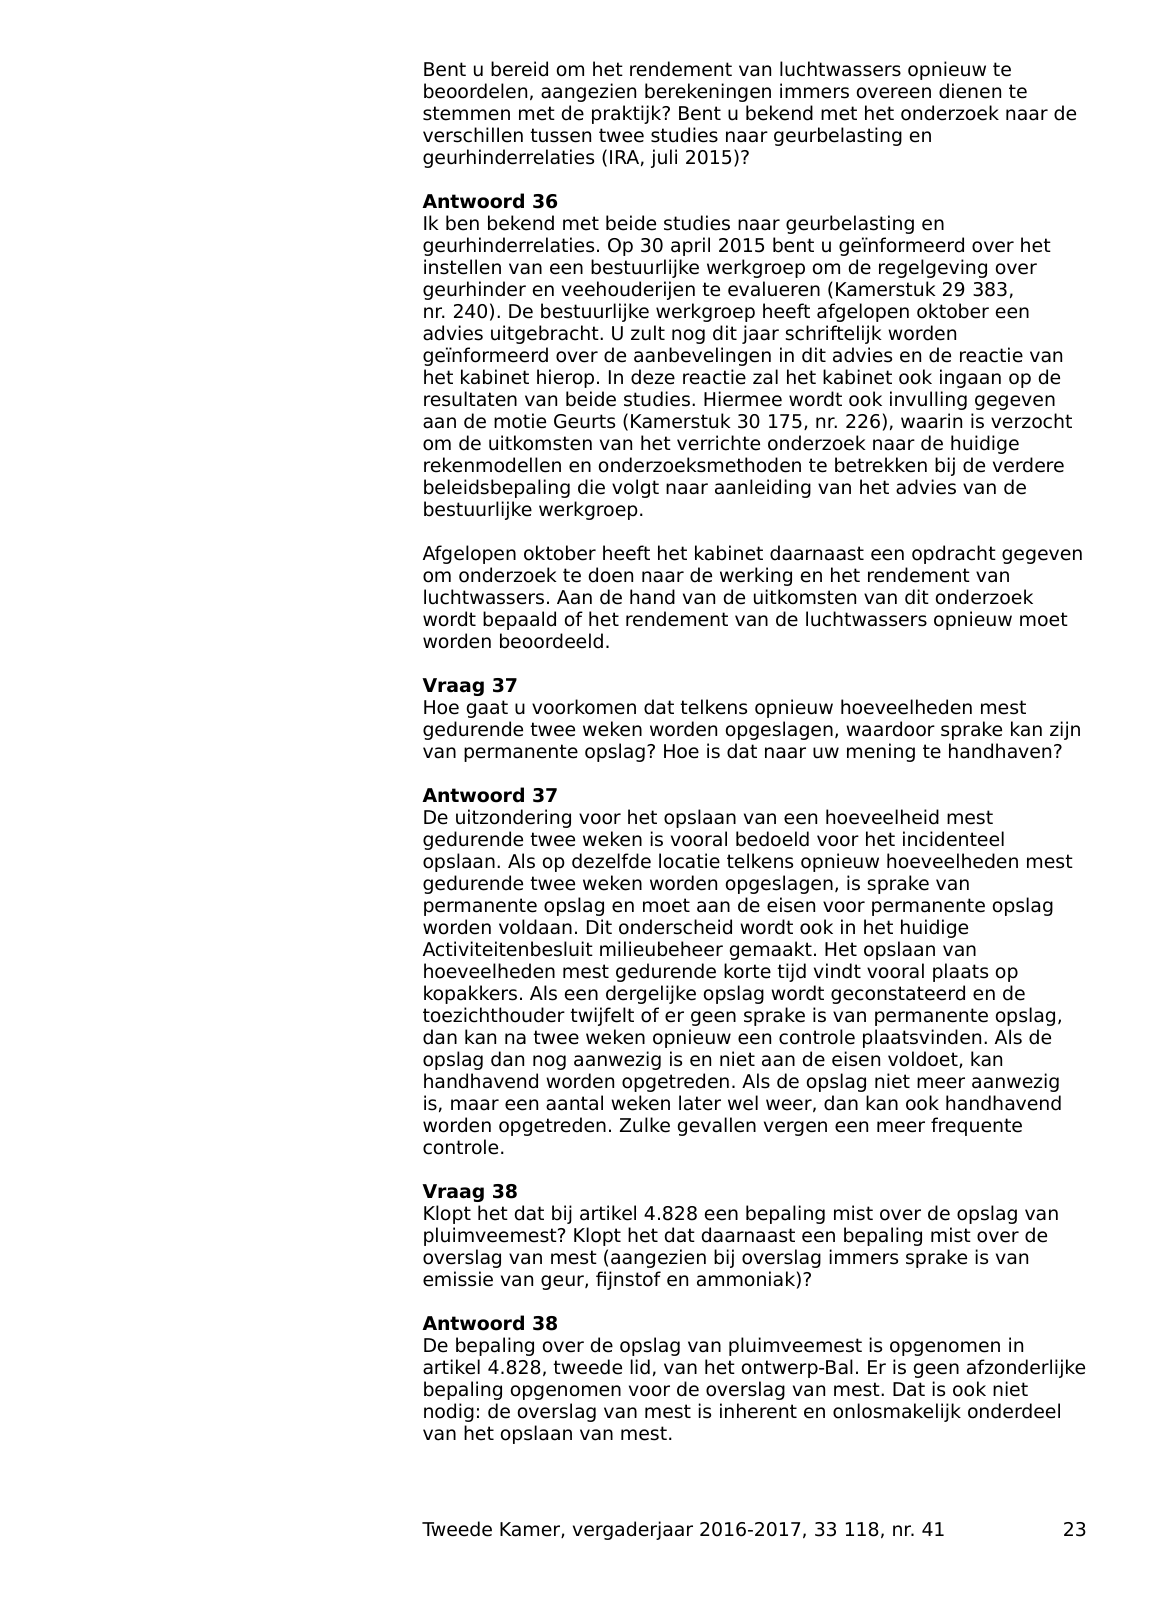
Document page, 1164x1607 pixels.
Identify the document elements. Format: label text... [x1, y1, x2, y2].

text Vraag 37 [422, 675, 1087, 697]
text Hoe gaat u voorkomen dat telkens opnieuw hoeveelheden mest gedurende twee weken worden opgeslagen, waardoor sprake kan zijn van permanente opslag? Hoe is dat naar uw mening te handhaven? [422, 697, 1087, 763]
text Antwoord 38 [422, 1313, 1087, 1335]
text De bepaling over de opslag van pluimveemest is opgenomen in artikel 4.828, tweede lid, van het ontwerp-Bal. Er is geen afzonderlijke bepaling opgenomen voor de overslag van mest. Dat is ook niet nodig: de overslag van mest is inherent en onlosmakelijk onderdeel van het opslaan van mest. [422, 1335, 1087, 1445]
text Ik ben bekend met beide studies naar geurbelasting en geurhinderrelaties. Op 30 april 2015 bent u geïnformeerd over het instellen van een bestuurlijke werkgroep om de regelgeving over geurhinder en veehouderijen te evalueren (Kamerstuk 29 383, nr. 240). De bestuurlijke werkgroep heeft afgelopen oktober een advies uitgebracht. U zult nog dit jaar schriftelijk worden geïnformeerd over de aanbevelingen in dit advies en de reactie van het kabinet hierop. In deze reactie zal het kabinet ook ingaan op de resultaten van beide studies. Hiermee wordt ook invulling gegeven aan de motie Geurts (Kamerstuk 30 175, nr. 226), waarin is verzocht om de uitkomsten van het verrichte onderzoek naar de huidige rekenmodellen en onderzoeksmethoden te betrekken bij de verdere beleidsbepaling die volgt naar aanleiding van het advies van de bestuurlijke werkgroep. [422, 213, 1087, 521]
text Klopt het dat bij artikel 4.828 een bepaling mist over de opslag van pluimveemest? Klopt het dat daarnaast een bepaling mist over de overslag van mest (aangezien bij overslag immers sprake is van emissie van geur, fijnstof en ammoniak)? [422, 1203, 1087, 1291]
text Antwoord 37 [422, 785, 1087, 807]
text Antwoord 36 [422, 191, 1087, 213]
text Bent u bereid om het rendement van luchtwassers opnieuw te beoordelen, aangezien berekeningen immers overeen dienen te stemmen met de praktijk? Bent u bekend met het onderzoek naar de verschillen tussen twee studies naar geurbelasting en geurhinderrelaties (IRA, juli 2015)? [422, 59, 1087, 169]
text Afgelopen oktober heeft het kabinet daarnaast een opdracht gegeven om onderzoek te doen naar de werking en het rendement van luchtwassers. Aan de hand van de uitkomsten van dit onderzoek wordt bepaald of het rendement van de luchtwassers opnieuw moet worden beoordeeld. [422, 543, 1087, 653]
text De uitzondering voor het opslaan van een hoeveelheid mest gedurende twee weken is vooral bedoeld voor het incidenteel opslaan. Als op dezelfde locatie telkens opnieuw hoeveelheden mest gedurende twee weken worden opgeslagen, is sprake van permanente opslag en moet aan de eisen voor permanente opslag worden voldaan. Dit onderscheid wordt ook in het huidige Activiteitenbesluit milieubeheer gemaakt. Het opslaan van hoeveelheden mest gedurende korte tijd vindt vooral plaats op kopakkers. Als een dergelijke opslag wordt geconstateerd en de toezichthouder twijfelt of er geen sprake is van permanente opslag, dan kan na twee weken opnieuw een controle plaatsvinden. Als de opslag dan nog aanwezig is en niet aan de eisen voldoet, kan handhavend worden opgetreden. Als de opslag niet meer aanwezig is, maar een aantal weken later wel weer, dan kan ook handhavend worden opgetreden. Zulke gevallen vergen een meer frequente controle. [422, 807, 1087, 1159]
text Vraag 38 [422, 1181, 1087, 1203]
